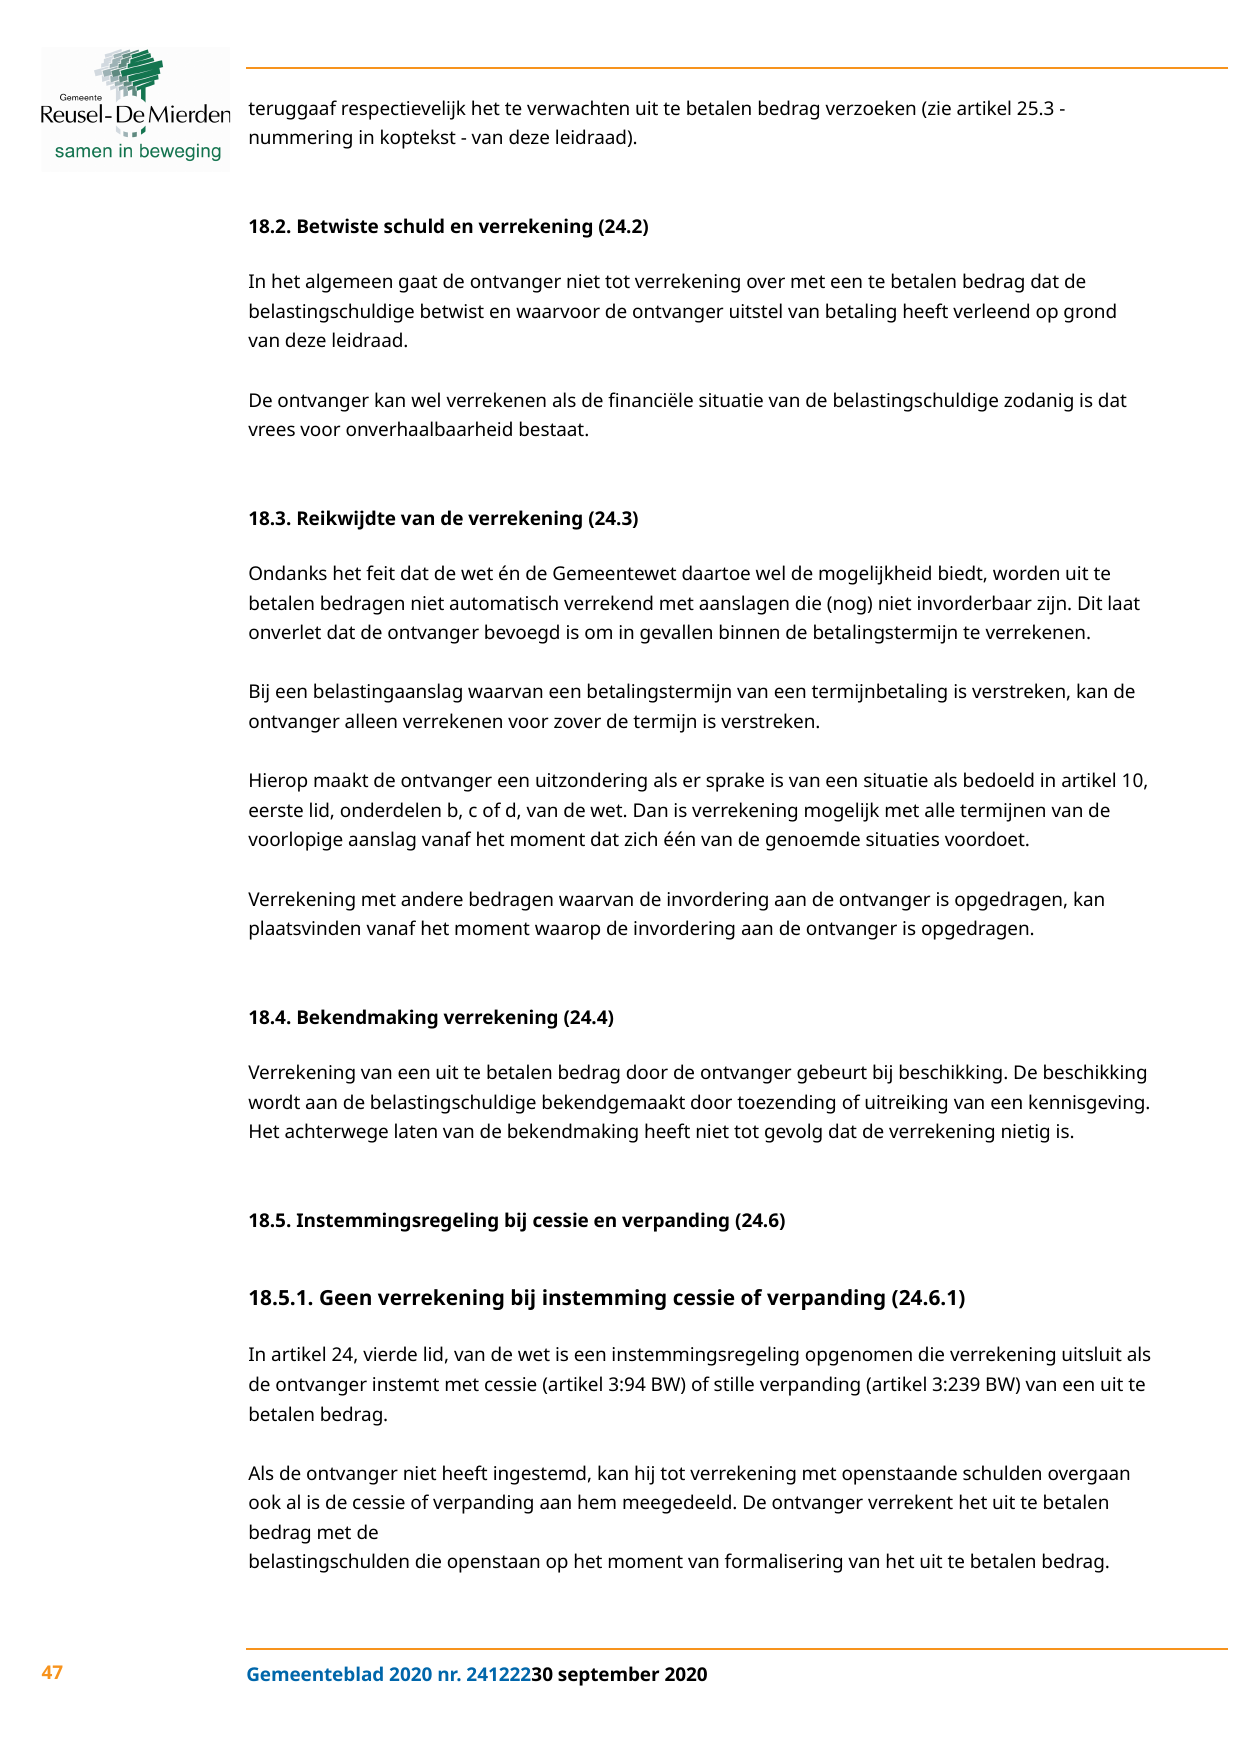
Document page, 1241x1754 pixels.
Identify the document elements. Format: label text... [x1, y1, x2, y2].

text Ondanks het feit dat de wet én de Gemeentewet daartoe wel de mogelijkheid biedt, worden uit te betalen bedragen niet automatisch verrekend met aanslagen die (nog) niet invorderbaar zijn. Dit laat onverlet dat de ontvanger bevoegd is om in gevallen binnen de betalingstermijn te verrekenen. [248, 560, 1152, 645]
picture [41, 47, 231, 172]
text Als de ontvanger niet heeft ingestemd, kan hij tot verrekening met openstaande schulden overgaan ook al is de cessie of verpanding aan hem meegedeeld. De ontvanger verrekent het uit te betalen bedrag met de [248, 1460, 1152, 1545]
text 18.5.1. Geen verrekening bij instemming cessie of verpanding (24.6.1) [248, 1283, 1152, 1312]
text In artikel 24, vierde lid, van de wet is een instemmingsregeling opgenomen die verrekening uitsluit als de ontvanger instemt met cessie (artikel 3:94 BW) of stille verpanding (artikel 3:239 BW) van een uit te betalen bedrag. [248, 1342, 1152, 1426]
text 18.2. Betwiste schuld en verrekening (24.2) [248, 213, 1152, 239]
text Verrekening met andere bedragen waarvan de invordering aan de ontvanger is opgedragen, kan plaatsvinden vanaf het moment waarop de invordering aan de ontvanger is opgedragen. [248, 886, 1152, 941]
text Het achterwege laten van de bekendmaking heeft niet tot gevolg dat de verrekening nietig is. [248, 1119, 1152, 1144]
text In het algemeen gaat de ontvanger niet tot verrekening over met een te betalen bedrag dat de belastingschuldige betwist en waarvoor de ontvanger uitstel van betaling heeft verleend op grond van deze leidraad. [248, 268, 1152, 353]
text Hierop maakt de ontvanger een uitzondering als er sprake is van een situatie als bedoeld in artikel 10, eerste lid, onderdelen b, c of d, van de wet. Dan is verrekening mogelijk met alle termijnen van de voorlopige aanslag vanaf het moment dat zich één van de genoemde situaties voordoet. [248, 767, 1152, 852]
text Verrekening van een uit te betalen bedrag door de ontvanger gebeurt bij beschikking. De beschikking wordt aan de belastingschuldige bekendgemaakt door toezending of uitreiking van een kennisgeving. [248, 1059, 1152, 1115]
text 18.5. Instemmingsregeling bij cessie en verpanding (24.6) [248, 1207, 1152, 1233]
text Bij een belastingaanslag waarvan een betalingstermijn van een termijnbetaling is verstreken, kan de ontvanger alleen verrekenen voor zover de termijn is verstreken. [248, 679, 1152, 734]
text 18.3. Reikwijdte van de verrekening (24.3) [248, 505, 1152, 531]
text belastingschulden die openstaan op het moment van formalisering van het uit te betalen bedrag. [248, 1549, 1152, 1574]
text De ontvanger kan wel verrekenen als de financiële situatie van de belastingschuldige zodanig is dat vrees voor onverhaalbaarheid bestaat. [248, 387, 1152, 442]
text 18.4. Bekendmaking verrekening (24.4) [248, 1004, 1152, 1030]
text teruggaaf respectievelijk het te verwachten uit te betalen bedrag verzoeken (zie artikel 25.3 - nummering in koptekst - van deze leidraad). [248, 95, 1152, 150]
